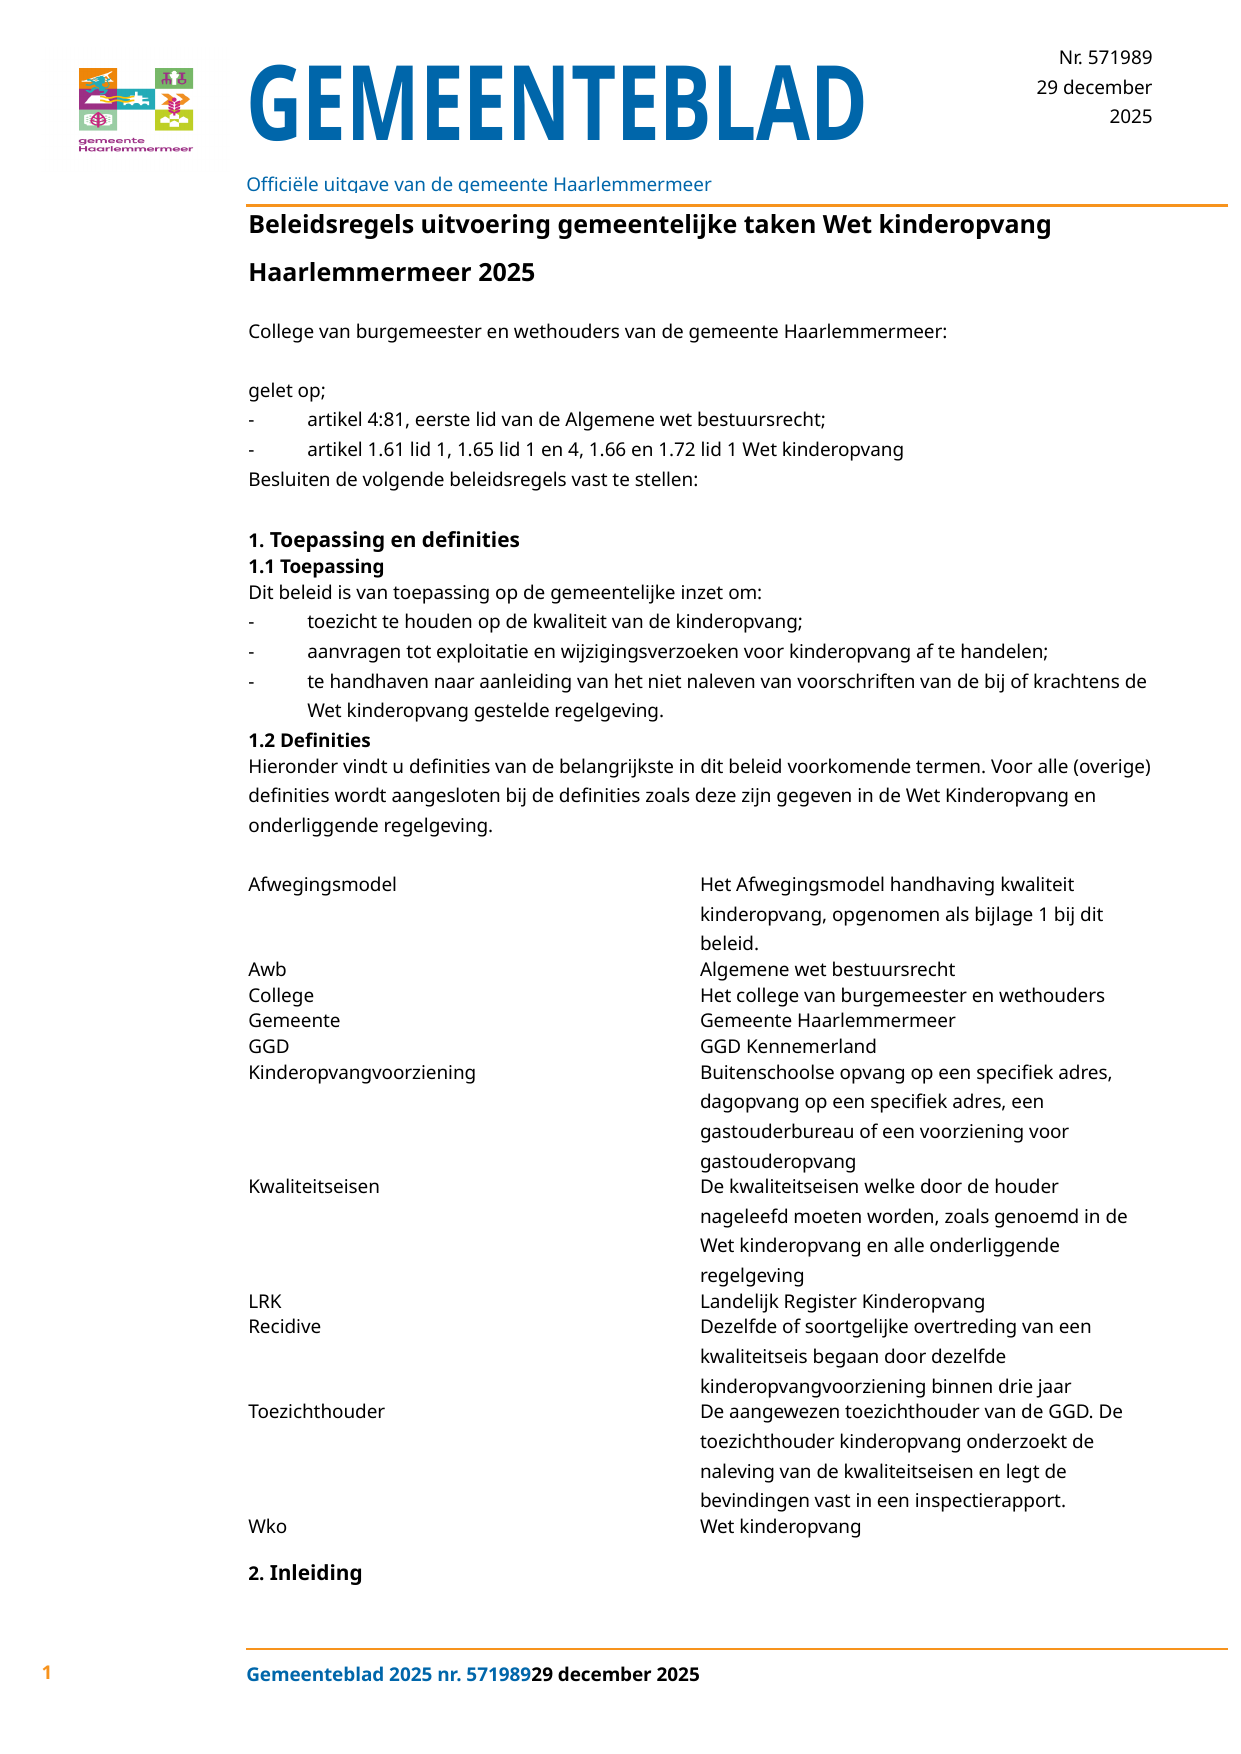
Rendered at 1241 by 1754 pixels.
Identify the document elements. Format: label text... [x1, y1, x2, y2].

list artikel 1.61 lid 1, 1.65 lid 1 en 4, 1.66 en 1.72 lid 1 Wet kinderopvang [248, 436, 1152, 462]
table_cell Dezelfde of soortgelijke overtreding van een kwaliteitseis begaan door dezelfde kinderopvangvoorziening binnen drie jaar [700, 1314, 1152, 1399]
list te handhaven naar aanleiding van het niet naleven van voorschriften van de bij of krachtens de Wet kinderopvang gestelde regelgeving. [248, 668, 1152, 723]
text 2. Inleiding [248, 1558, 1152, 1587]
list artikel 4:81, eerste lid van de Algemene wet bestuursrecht; [248, 407, 1152, 432]
text 1. Toepassing en definities [248, 525, 1152, 553]
table_cell GGD [248, 1033, 700, 1059]
text gelet op; [248, 377, 1152, 403]
text 1.1 Toepassing [248, 553, 1152, 579]
table_cell Recidive [248, 1314, 700, 1399]
table_cell Buitenschoolse opvang op een specifiek adres, dagopvang op een specifiek adres, een gastouderbureau of een voorziening voor gastouderopvang [700, 1059, 1152, 1173]
table_header Het Afwegingsmodel handhaving kwaliteit kinderopvang, opgenomen als bijlage 1 bij dit beleid. [700, 871, 1152, 956]
table_cell GGD Kennemerland [700, 1033, 1152, 1059]
table_cell Gemeente Haarlemmermeer [700, 1008, 1152, 1033]
text Hieronder vindt u definities van de belangrijkste in dit beleid voorkomende termen. Voor alle (overige) definities wordt aangesloten bij de definities zoals deze zijn gegeven in de Wet Kinderopvang en onderliggende regelgeving. [248, 753, 1152, 838]
table_cell Gemeente [248, 1008, 700, 1033]
text 1.2 Definities [248, 727, 1152, 753]
table_cell LRK [248, 1288, 700, 1314]
table_header Afwegingsmodel [248, 871, 700, 956]
list aanvragen tot exploitatie en wijzigingsverzoeken voor kinderopvang af te handelen; [248, 638, 1152, 664]
table_cell Het college van burgemeester en wethouders [700, 982, 1152, 1008]
text Dit beleid is van toepassing op de gemeentelijke inzet om: [248, 579, 1152, 605]
table_cell De aangewezen toezichthouder van de GGD. De toezichthouder kinderopvang onderzoekt de naleving van de kwaliteitseisen en legt de bevindingen vast in een inspectierapport. [700, 1399, 1152, 1513]
table_cell Toezichthouder [248, 1399, 700, 1513]
table_cell Awb [248, 956, 700, 982]
table_cell Wko [248, 1513, 700, 1539]
picture [41, 47, 231, 172]
table_cell Algemene wet bestuursrecht [700, 956, 1152, 982]
table_cell Kwaliteitseisen [248, 1174, 700, 1288]
table_cell Kinderopvangvoorziening [248, 1059, 700, 1173]
text Beleidsregels uitvoering gemeentelijke taken Wet kinderopvang Haarlemmermeer 2025 [248, 207, 1152, 288]
table_cell Landelijk Register Kinderopvang [700, 1288, 1152, 1314]
table_cell De kwaliteitseisen welke door de houder nageleefd moeten worden, zoals genoemd in de Wet kinderopvang en alle onderliggende regelgeving [700, 1174, 1152, 1288]
table_cell Wet kinderopvang [700, 1513, 1152, 1539]
text Besluiten de volgende beleidsregels vast te stellen: [248, 466, 1152, 492]
table_cell College [248, 982, 700, 1008]
list toezicht te houden op de kwaliteit van de kinderopvang; [248, 609, 1152, 634]
text College van burgemeester en wethouders van de gemeente Haarlemmermeer: [248, 318, 1152, 344]
